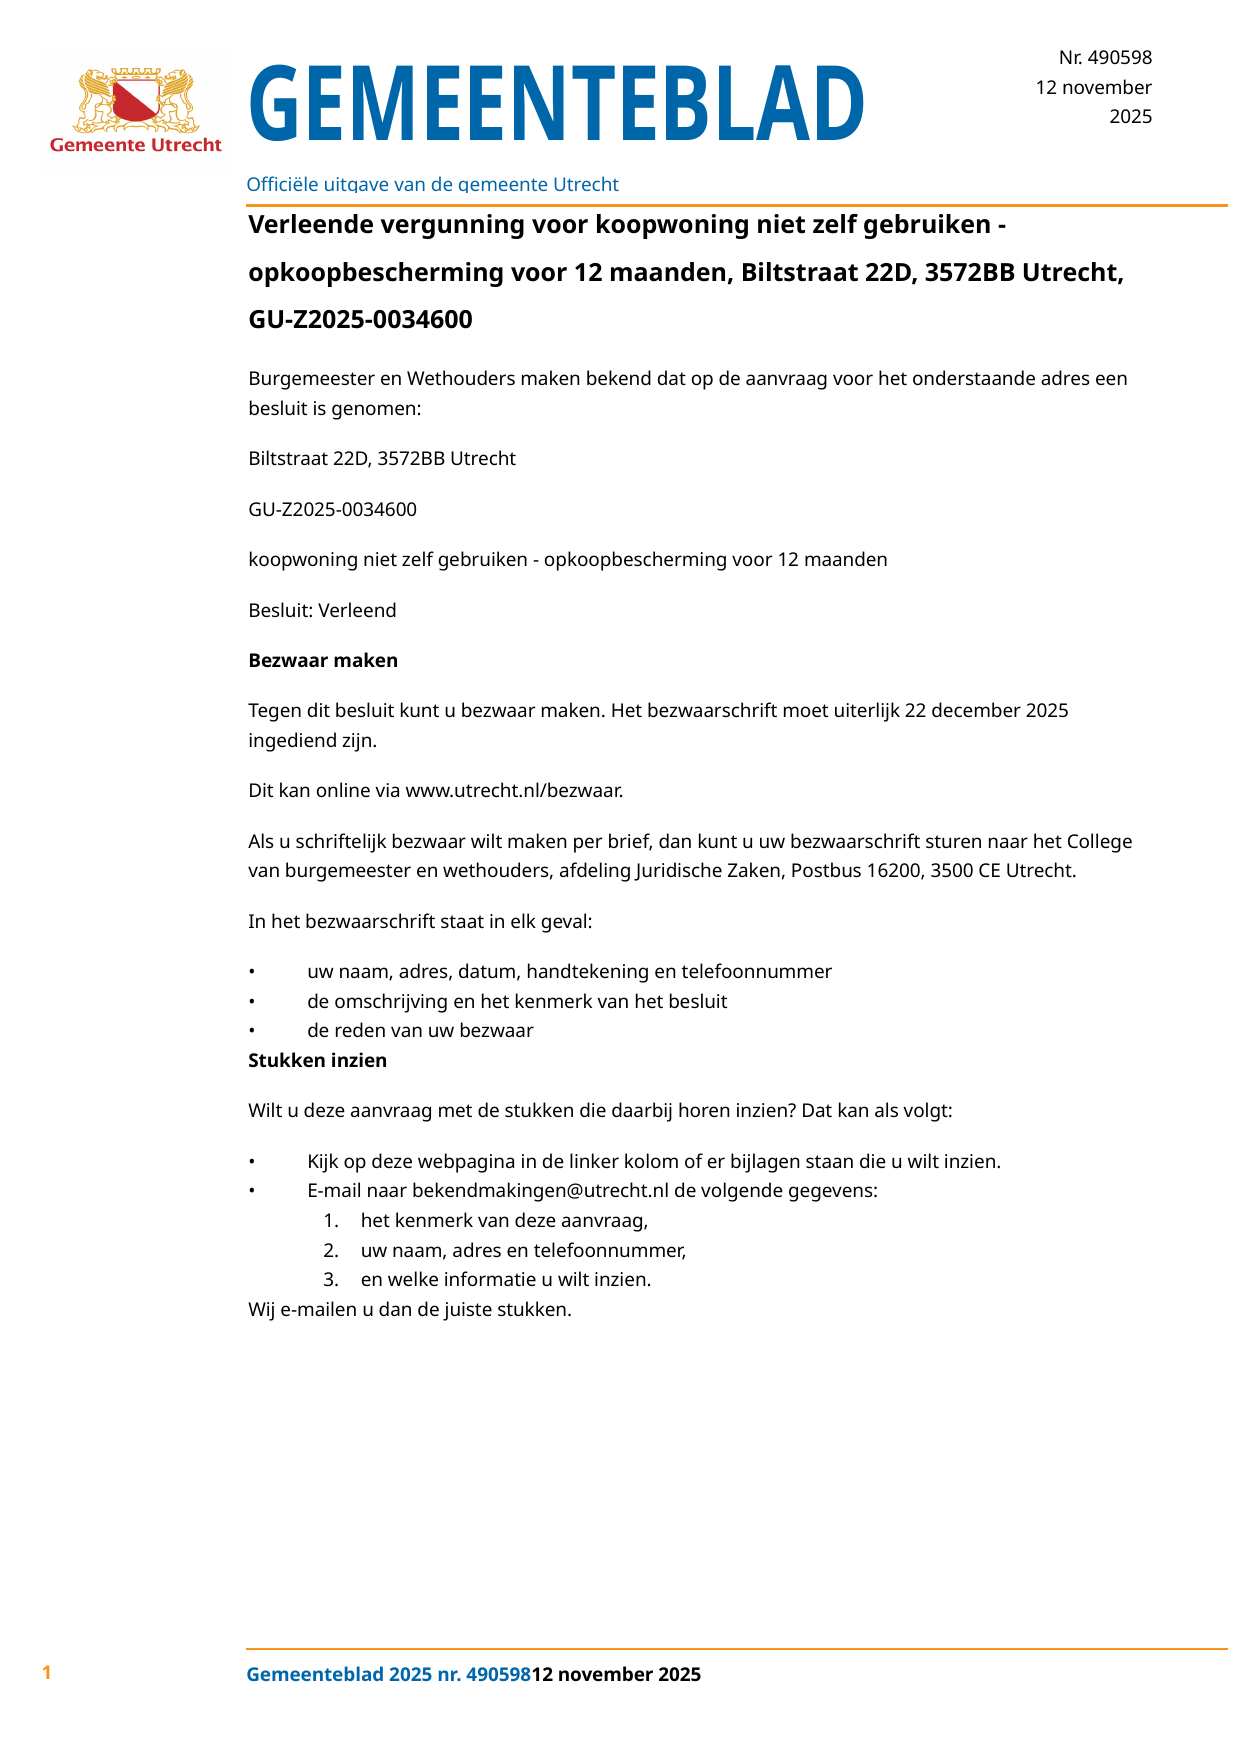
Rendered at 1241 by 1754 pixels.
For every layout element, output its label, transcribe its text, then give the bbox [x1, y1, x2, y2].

list en welke informatie u wilt inzien. [323, 1266, 1152, 1292]
text Tegen dit besluit kunt u bezwaar maken. Het bezwaarschrift moet uiterlijk 22 december 2025 ingediend zijn. [248, 698, 1152, 753]
list de omschrijving en het kenmerk van het besluit [248, 988, 1152, 1014]
text koopwoning niet zelf gebruiken - opkoopbescherming voor 12 maanden [248, 546, 1152, 572]
text Wij e-mailen u dan de juiste stukken. [248, 1296, 1152, 1322]
text Dit kan online via www.utrecht.nl/bezwaar. [248, 778, 1152, 803]
text Wilt u deze aanvraag met de stukken die daarbij horen inzien? Dat kan als volgt: [248, 1098, 1152, 1123]
text GU-Z2025-0034600 [248, 496, 1152, 522]
list uw naam, adres, datum, handtekening en telefoonnummer [248, 958, 1152, 984]
list het kenmerk van deze aanvraag, [323, 1207, 1152, 1233]
text Burgemeester en Wethouders maken bekend dat op de aanvraag voor het onderstaande adres een besluit is genomen: [248, 366, 1152, 421]
list de reden van uw bezwaar [248, 1018, 1152, 1043]
picture [41, 47, 231, 172]
list E-mail naar bekendmakingen@utrecht.nl de volgende gegevens: [248, 1178, 1152, 1203]
text In het bezwaarschrift staat in elk geval: [248, 908, 1152, 934]
text Biltstraat 22D, 3572BB Utrecht [248, 446, 1152, 471]
list uw naam, adres en telefoonnummer, [323, 1237, 1152, 1262]
text Bezwaar maken [248, 647, 1152, 673]
text Verleende vergunning voor koopwoning niet zelf gebruiken - opkoopbescherming voor 12 maanden, Biltstraat 22D, 3572BB Utrecht, GU-Z2025-0034600 [248, 207, 1152, 336]
text Als u schriftelijk bezwaar wilt maken per brief, dan kunt u uw bezwaarschrift sturen naar het College van burgemeester en wethouders, afdeling Juridische Zaken, Postbus 16200, 3500 CE Utrecht. [248, 828, 1152, 883]
text Besluit: Verleend [248, 597, 1152, 622]
list Kijk op deze webpagina in de linker kolom of er bijlagen staan die u wilt inzien. [248, 1148, 1152, 1174]
text Stukken inzien [248, 1047, 1152, 1073]
